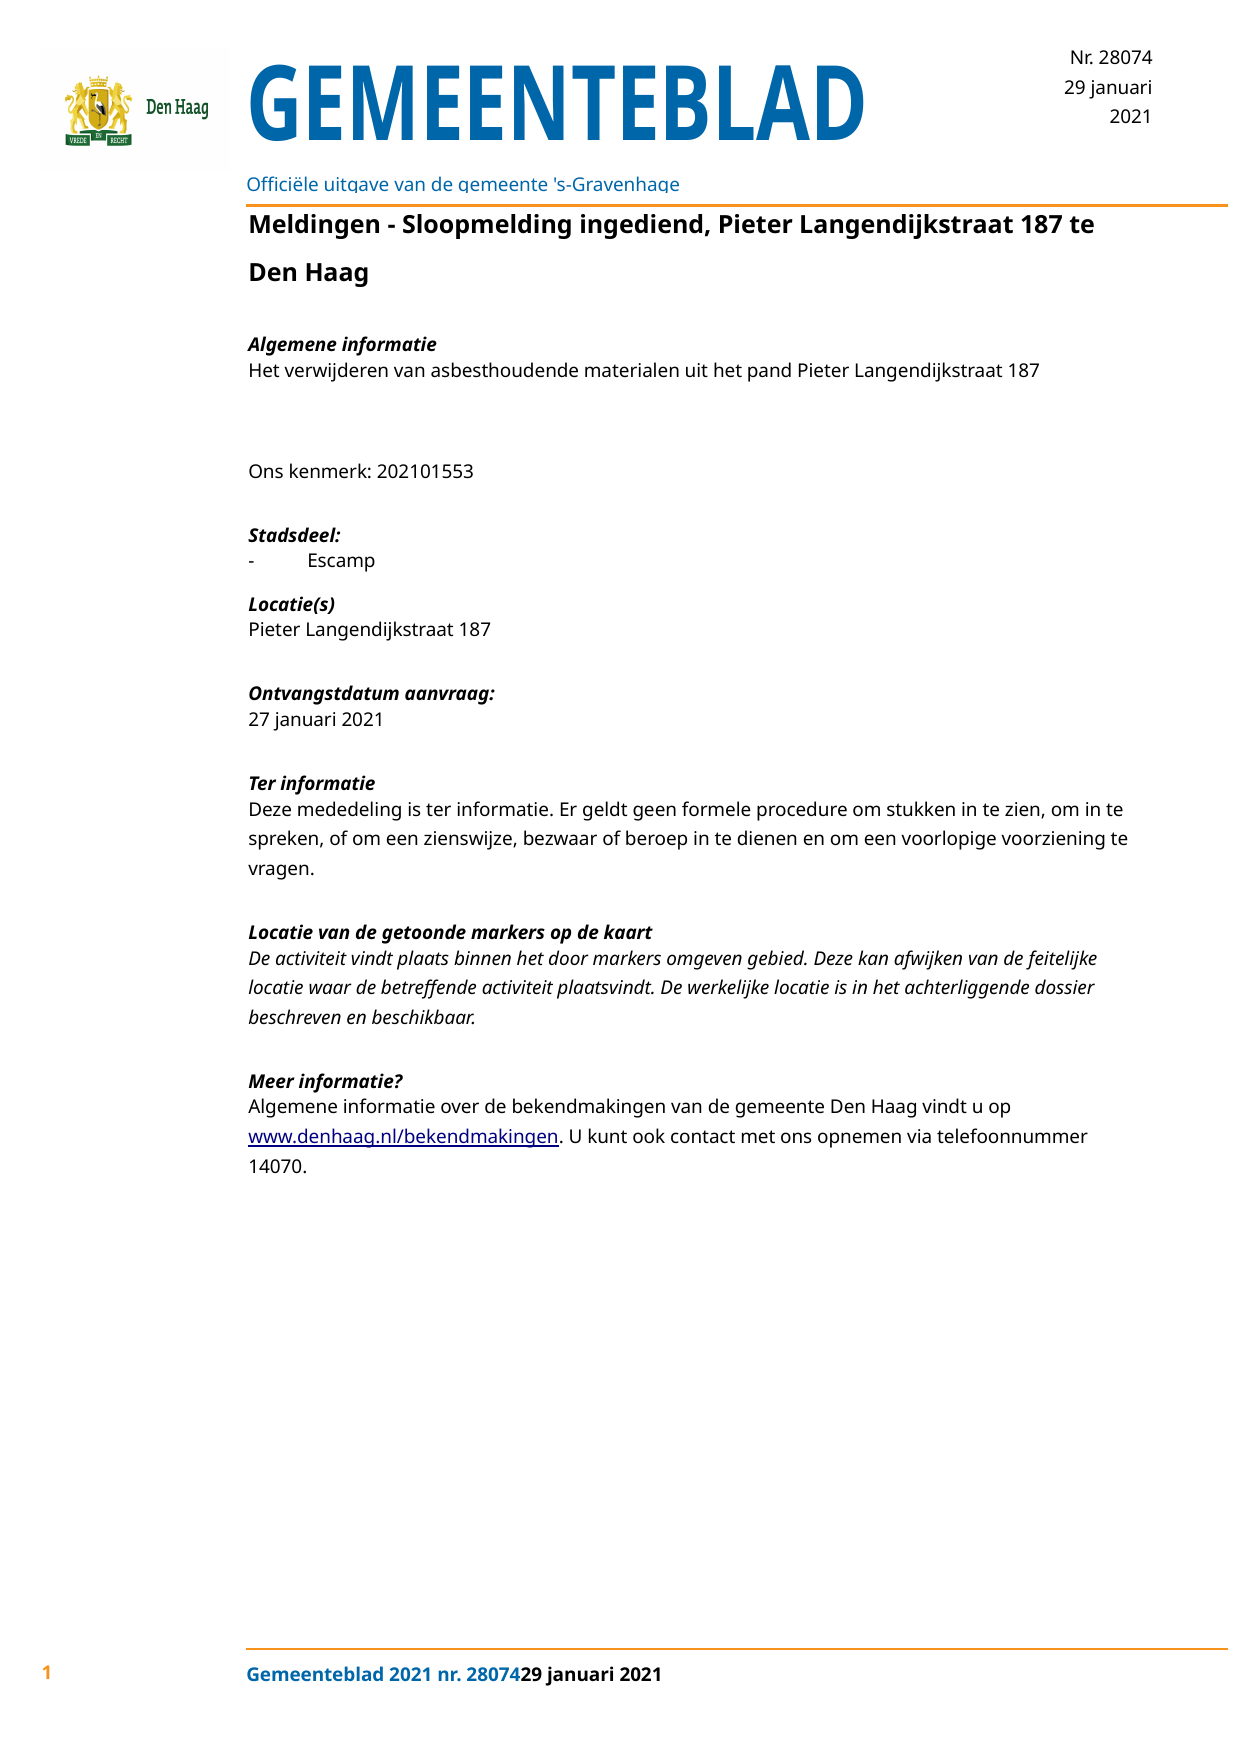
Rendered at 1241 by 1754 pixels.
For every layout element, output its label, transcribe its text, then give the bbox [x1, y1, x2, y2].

text Algemene informatie [248, 331, 1152, 357]
text Algemene informatie over de bekendmakingen van de gemeente Den Haag vindt u op www.denhaag.nl/bekendmakingen. U kunt ook contact met ons opnemen via telefoonnummer 14070. [248, 1094, 1152, 1178]
picture [41, 47, 231, 172]
text Het verwijderen van asbesthoudende materialen uit het pand Pieter Langendijkstraat 187 [248, 357, 1152, 383]
list Escamp [248, 548, 1152, 573]
text Deze mededeling is ter informatie. Er geldt geen formele procedure om stukken in te zien, om in te spreken, of om een zienswijze, bezwaar of beroep in te dienen en om een voorlopige voorziening te vragen. [248, 796, 1152, 881]
text Ons kenmerk: 202101553 [248, 458, 1152, 484]
text Meer informatie? [248, 1068, 1152, 1094]
text Locatie(s) [248, 591, 1152, 617]
text 27 januari 2021 [248, 706, 1152, 732]
text Ontvangstdatum aanvraag: [248, 681, 1152, 706]
text Ter informatie [248, 770, 1152, 796]
text De activiteit vindt plaats binnen het door markers omgeven gebied. Deze kan afwijken van de feitelijke locatie waar de betreffende activiteit plaatsvindt. De werkelijke locatie is in het achterliggende dossier beschreven en beschikbaar. [248, 945, 1152, 1030]
text Meldingen - Sloopmelding ingediend, Pieter Langendijkstraat 187 te Den Haag [248, 207, 1152, 288]
text Stadsdeel: [248, 522, 1152, 548]
text Locatie van de getoonde markers op de kaart [248, 919, 1152, 945]
text Pieter Langendijkstraat 187 [248, 617, 1152, 642]
